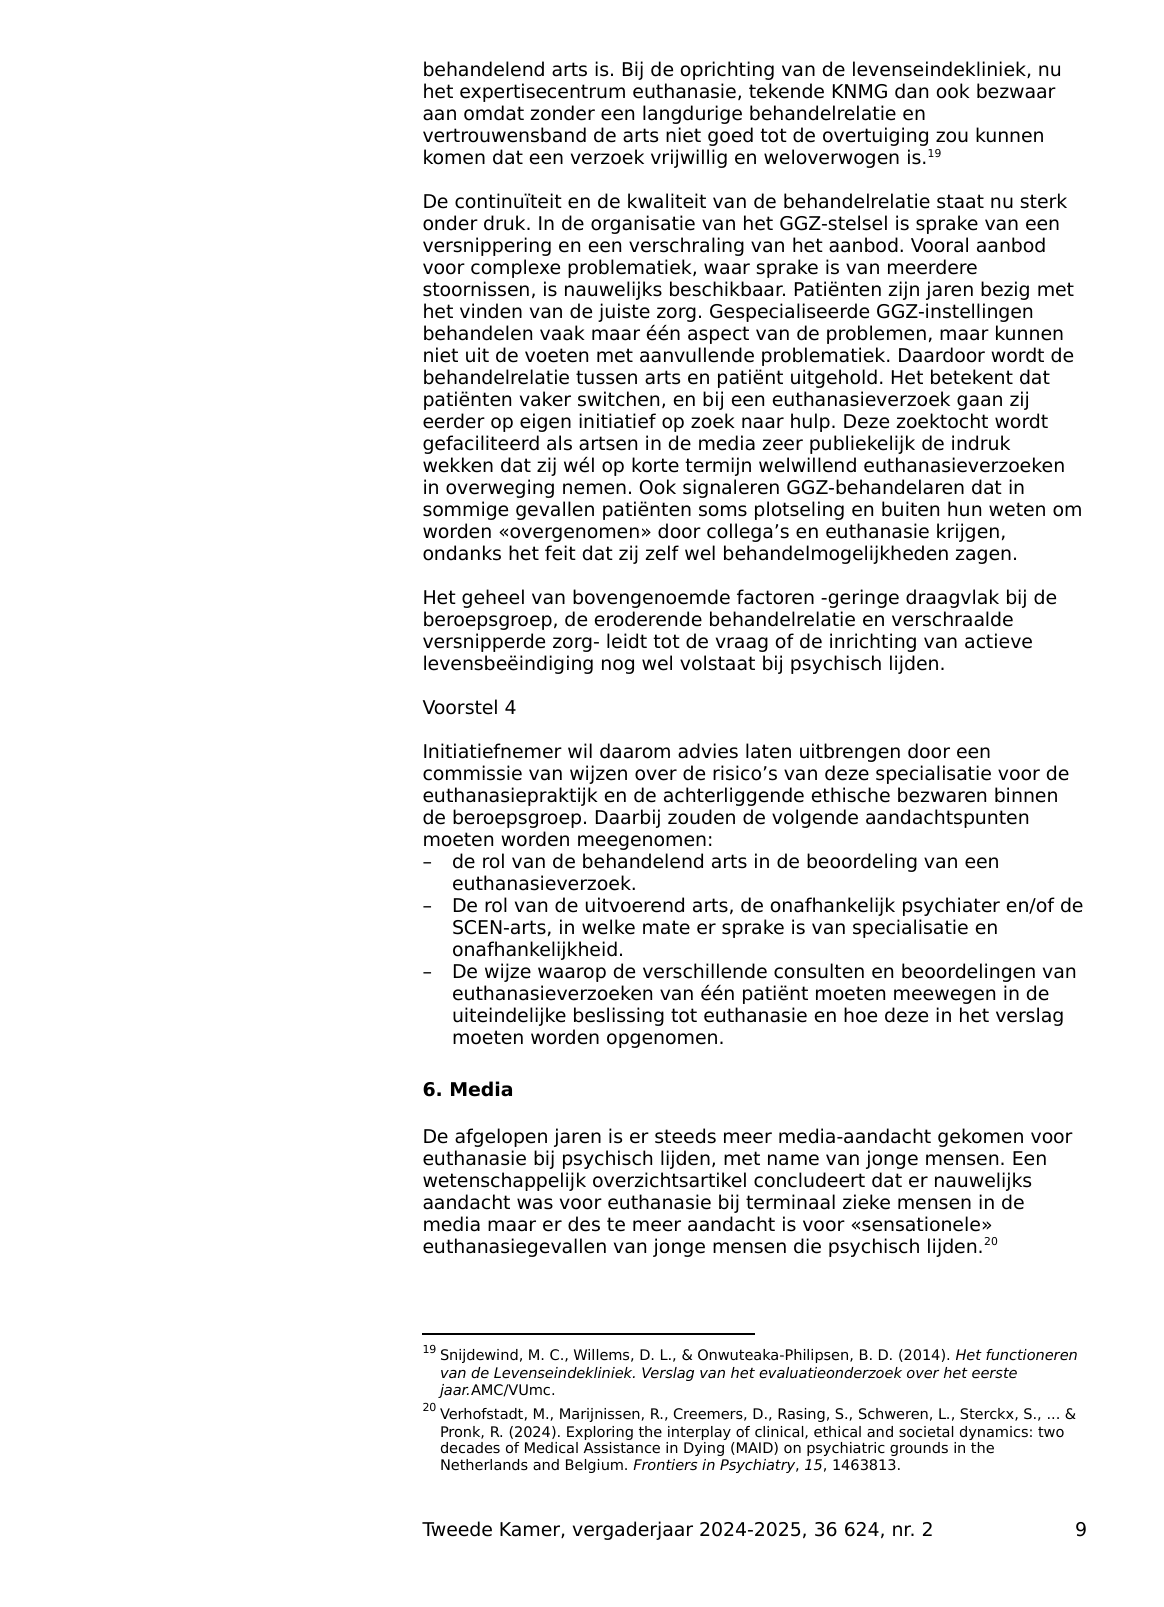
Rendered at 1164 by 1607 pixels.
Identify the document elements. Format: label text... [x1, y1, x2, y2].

text Het geheel van bovengenoemde factoren -geringe draagvlak bij de beroepsgroep, de eroderende behandelrelatie en verschraalde versnipperde zorg- leidt tot de vraag of de inrichting van actieve levensbeëindiging nog wel volstaat bij psychisch lijden. [422, 587, 1087, 675]
text – de rol van de behandelend arts in de beoordeling van een euthanasieverzoek. [422, 851, 1087, 895]
text Verhofstadt, M., Marijnissen, R., Creemers, D., Rasing, S., Schweren, L., Sterckx, S., ... & Pronk, R. (2024). Exploring the interplay of clinical, ethical and societal dynamics: two decades of Medical Assistance in Dying (MAID) on psychiatric grounds in the Netherlands and Belgium. Frontiers in Psychiatry, 15, 1463813. [422, 1402, 1087, 1474]
text behandelend arts is. Bij de oprichting van de levenseindekliniek, nu het expertisecentrum euthanasie, tekende KNMG dan ook bezwaar aan omdat zonder een langdurige behandelrelatie en vertrouwensband de arts niet goed tot de overtuiging zou kunnen komen dat een verzoek vrijwillig en weloverwogen is. [422, 59, 1087, 169]
text – De rol van de uitvoerend arts, de onafhankelijk psychiater en/of de SCEN-arts, in welke mate er sprake is van specialisatie en onafhankelijkheid. [422, 895, 1087, 961]
text Initiatiefnemer wil daarom advies laten uitbrengen door een commissie van wijzen over de risico’s van deze specialisatie voor de euthanasiepraktijk en de achterliggende ethische bezwaren binnen de beroepsgroep. Daarbij zouden de volgende aandachtspunten moeten worden meegenomen: [422, 741, 1087, 851]
text De afgelopen jaren is er steeds meer media-aandacht gekomen voor euthanasie bij psychisch lijden, met name van jonge mensen. Een wetenschappelijk overzichtsartikel concludeert dat er nauwelijks aandacht was voor euthanasie bij terminaal zieke mensen in de media maar er des te meer aandacht is voor «sensationele» euthanasiegevallen van jonge mensen die psychisch lijden. [422, 1126, 1087, 1258]
text De continuïteit en de kwaliteit van de behandelrelatie staat nu sterk onder druk. In de organisatie van het GGZ-stelsel is sprake van een versnippering en een verschraling van het aanbod. Vooral aanbod voor complexe problematiek, waar sprake is van meerdere stoornissen, is nauwelijks beschikbaar. Patiënten zijn jaren bezig met het vinden van de juiste zorg. Gespecialiseerde GGZ-instellingen behandelen vaak maar één aspect van de problemen, maar kunnen niet uit de voeten met aanvullende problematiek. Daardoor wordt de behandelrelatie tussen arts en patiënt uitgehold. Het betekent dat patiënten vaker switchen, en bij een euthanasieverzoek gaan zij eerder op eigen initiatief op zoek naar hulp. Deze zoektocht wordt gefaciliteerd als artsen in de media zeer publiekelijk de indruk wekken dat zij wél op korte termijn welwillend euthanasieverzoeken in overweging nemen. Ook signaleren GGZ-behandelaren dat in sommige gevallen patiënten soms plotseling en buiten hun weten om worden «overgenomen» door collega’s en euthanasie krijgen, ondanks het feit dat zij zelf wel behandelmogelijkheden zagen. [422, 191, 1087, 565]
subtitle 6. Media [422, 1079, 1087, 1101]
subtitle Voorstel 4 [422, 697, 1087, 719]
text – De wijze waarop de verschillende consulten en beoordelingen van euthanasieverzoeken van één patiënt moeten meewegen in de uiteindelijke beslissing tot euthanasie en hoe deze in het verslag moeten worden opgenomen. [422, 961, 1087, 1049]
text Snijdewind, M. C., Willems, D. L., & Onwuteaka-Philipsen, B. D. (2014). Het functioneren van de Levenseindekliniek. Verslag van het evaluatieonderzoek over het eerste jaar.AMC/VUmc. [422, 1343, 1087, 1399]
